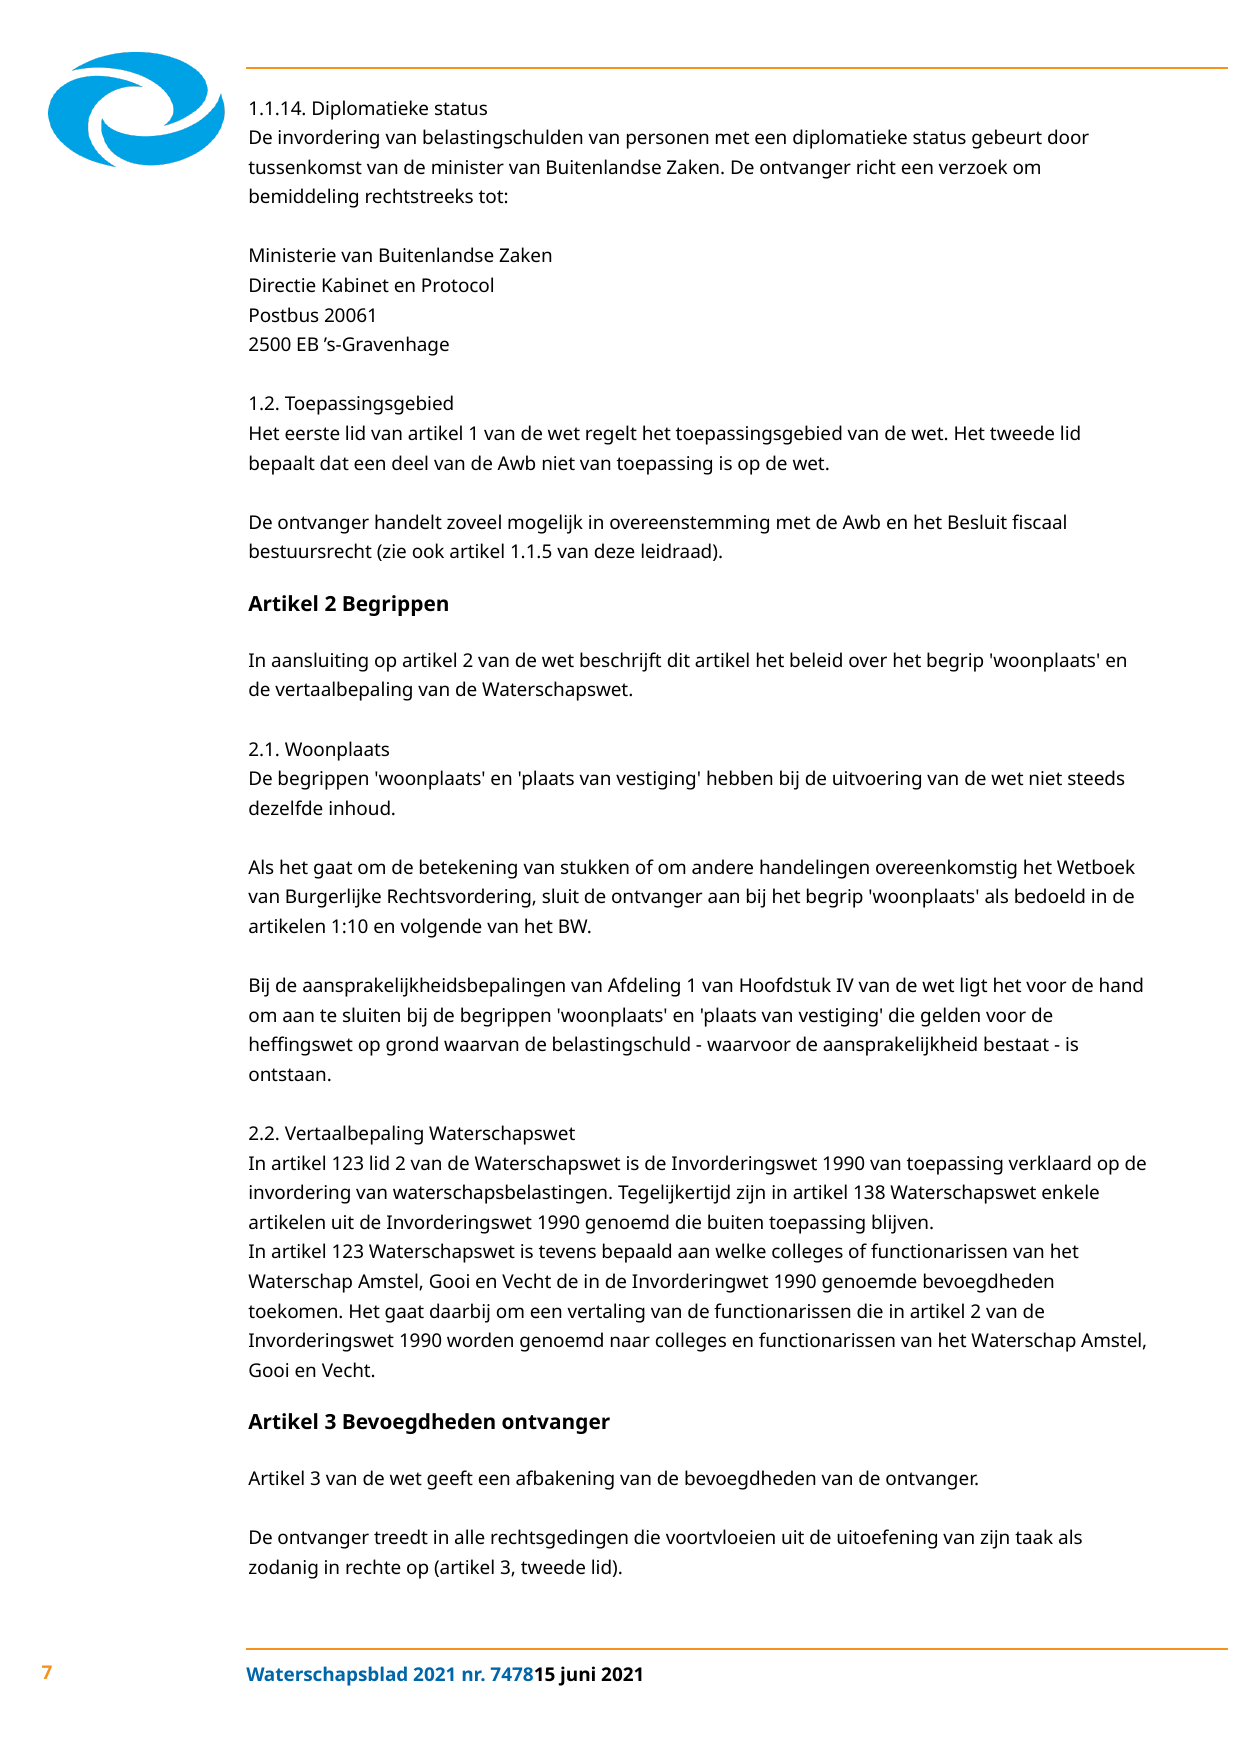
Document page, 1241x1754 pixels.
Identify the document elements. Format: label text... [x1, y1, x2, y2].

text De invordering van belastingschulden van personen met een diplomatieke status gebeurt door tussenkomst van de minister van Buitenlandse Zaken. De ontvanger richt een verzoek om bemiddeling rechtstreeks tot: [248, 124, 1152, 209]
text In artikel 123 lid 2 van de Waterschapswet is de Invorderingswet 1990 van toepassing verklaard op de invordering van waterschapsbelastingen. Tegelijkertijd zijn in artikel 138 Waterschapswet enkele artikelen uit de Invorderingswet 1990 genoemd die buiten toepassing blijven. [248, 1150, 1152, 1235]
text Postbus 20061 [248, 302, 1152, 328]
text Directie Kabinet en Protocol [248, 272, 1152, 298]
text De begrippen 'woonplaats' en 'plaats van vestiging' hebben bij de uitvoering van de wet niet steeds dezelfde inhoud. [248, 765, 1152, 821]
text Artikel 2 Begrippen [248, 589, 1152, 617]
text Als het gaat om de betekening van stukken of om andere handelingen overeenkomstig het Wetboek van Burgerlijke Rechtsvordering, sluit de ontvanger aan bij het begrip 'woonplaats' als bedoeld in de artikelen 1:10 en volgende van het BW. [248, 854, 1152, 939]
text 1.1.14. Diplomatieke status [248, 95, 1152, 121]
picture [41, 47, 231, 172]
text 2.2. Vertaalbepaling Waterschapswet [248, 1120, 1152, 1146]
text De ontvanger handelt zoveel mogelijk in overeenstemming met de Awb en het Besluit fiscaal bestuursrecht (zie ook artikel 1.1.5 van deze leidraad). [248, 509, 1152, 564]
text 2.1. Woonplaats [248, 736, 1152, 761]
text Artikel 3 Bevoegdheden ontvanger [248, 1407, 1152, 1436]
text Bij de aansprakelijkheidsbepalingen van Afdeling 1 van Hoofdstuk IV van de wet ligt het voor de hand om aan te sluiten bij de begrippen 'woonplaats' en 'plaats van vestiging' die gelden voor de heffingswet op grond waarvan de belastingschuld - waarvoor de aansprakelijkheid bestaat - is ontstaan. [248, 972, 1152, 1087]
text Ministerie van Buitenlandse Zaken [248, 243, 1152, 268]
text Artikel 3 van de wet geeft een afbakening van de bevoegdheden van de ontvanger. [248, 1465, 1152, 1491]
text Het eerste lid van artikel 1 van de wet regelt het toepassingsgebied van de wet. Het tweede lid bepaalt dat een deel van de Awb niet van toepassing is op de wet. [248, 420, 1152, 476]
text 2500 EB ’s-Gravenhage [248, 331, 1152, 357]
text In aansluiting op artikel 2 van de wet beschrijft dit artikel het beleid over het begrip 'woonplaats' en de vertaalbepaling van de Waterschapswet. [248, 647, 1152, 702]
text De ontvanger treedt in alle rechtsgedingen die voortvloeien uit de uitoefening van zijn taak als zodanig in rechte op (artikel 3, tweede lid). [248, 1524, 1152, 1580]
text 1.2. Toepassingsgebied [248, 391, 1152, 416]
text In artikel 123 Waterschapswet is tevens bepaald aan welke colleges of functionarissen van het Waterschap Amstel, Gooi en Vecht de in de Invorderingwet 1990 genoemde bevoegdheden toekomen. Het gaat daarbij om een vertaling van de functionarissen die in artikel 2 van de Invorderingswet 1990 worden genoemd naar colleges en functionarissen van het Waterschap Amstel, Gooi en Vecht. [248, 1239, 1152, 1383]
